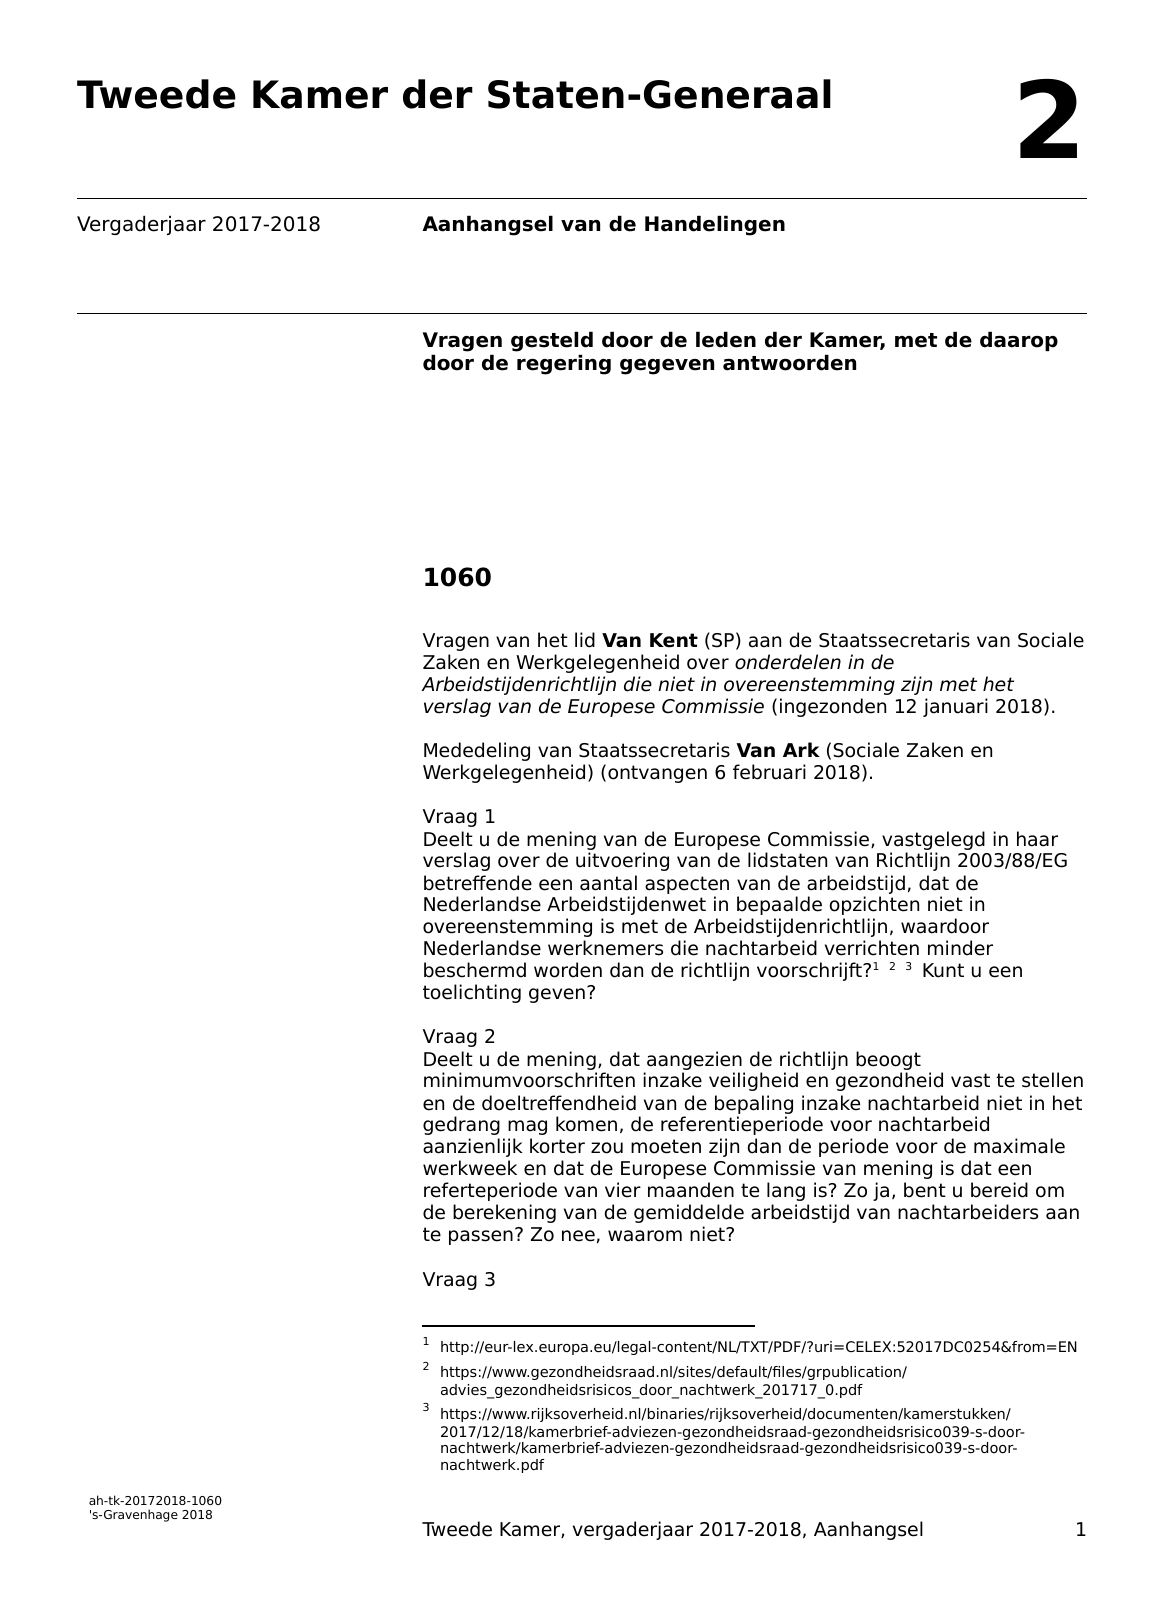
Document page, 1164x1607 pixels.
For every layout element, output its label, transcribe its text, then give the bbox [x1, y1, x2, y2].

table_header Tweede Kamer der Staten-Generaal [77, 59, 886, 198]
text 's-Gravenhage 2018 [88, 1508, 323, 1522]
text https://www.rijksoverheid.nl/binaries/rijksoverheid/documenten/kamerstukken/2017/12/18/kamerbrief-adviezen-gezondheidsraad-gezondheidsrisico039-s-door-nachtwerk/kamerbrief-adviezen-gezondheidsraad-gezondheidsrisico039-s-door-nachtwerk.pdf [422, 1402, 1087, 1474]
text http://eur-lex.europa.eu/legal-content/NL/TXT/PDF/?uri=CELEX:52017DC0254&from=EN [422, 1335, 1087, 1357]
text Deelt u de mening van de Europese Commissie, vastgelegd in haar verslag over de uitvoering van de lidstaten van Richtlijn 2003/88/EG betreffende een aantal aspecten van de arbeidstijd, dat de Nederlandse Arbeidstijdenwet in bepaalde opzichten niet in overeenstemming is met de Arbeidstijdenrichtlijn, waardoor Nederlandse werknemers die nachtarbeid verrichten minder beschermd worden dan de richtlijn voorschrijft? Kunt u een toelichting geven? [422, 828, 1087, 1004]
text ah-tk-20172018-1060 [88, 1494, 323, 1508]
table_cell Vergaderjaar 2017-2018 [77, 199, 422, 313]
text Vraag 1 [422, 806, 1087, 828]
text Vragen van het lid Van Kent (SP) aan de Staatssecretaris van Sociale Zaken en Werkgelegenheid over onderdelen in de Arbeidstijdenrichtlijn die niet in overeenstemming zijn met het verslag van de Europese Commissie (ingezonden 12 januari 2018). [422, 630, 1087, 718]
table_header 2 [886, 59, 1087, 198]
table_cell Aanhangsel van de Handelingen [422, 199, 1087, 313]
text https://www.gezondheidsraad.nl/sites/default/files/grpublication/advies_gezondheidsrisicos_door_nachtwerk_201717_0.pdf [422, 1360, 1087, 1399]
text Mededeling van Staatssecretaris Van Ark (Sociale Zaken en Werkgelegenheid) (ontvangen 6 februari 2018). [422, 740, 1087, 784]
text Vraag 3 [422, 1268, 1087, 1290]
table_cell [77, 314, 422, 375]
text 1060 [422, 563, 1087, 592]
text Deelt u de mening, dat aangezien de richtlijn beoogt minimumvoorschriften inzake veiligheid en gezondheid vast te stellen en de doeltreffendheid van de bepaling inzake nachtarbeid niet in het gedrang mag komen, de referentieperiode voor nachtarbeid aanzienlijk korter zou moeten zijn dan de periode voor de maximale werkweek en dat de Europese Commissie van mening is dat een referteperiode van vier maanden te lang is? Zo ja, bent u bereid om de berekening van de gemiddelde arbeidstijd van nachtarbeiders aan te passen? Zo nee, waarom niet? [422, 1048, 1087, 1246]
table_cell Vragen gesteld door de leden der Kamer, met de daarop door de regering gegeven antwoorden [422, 314, 1087, 375]
text Vraag 2 [422, 1026, 1087, 1048]
